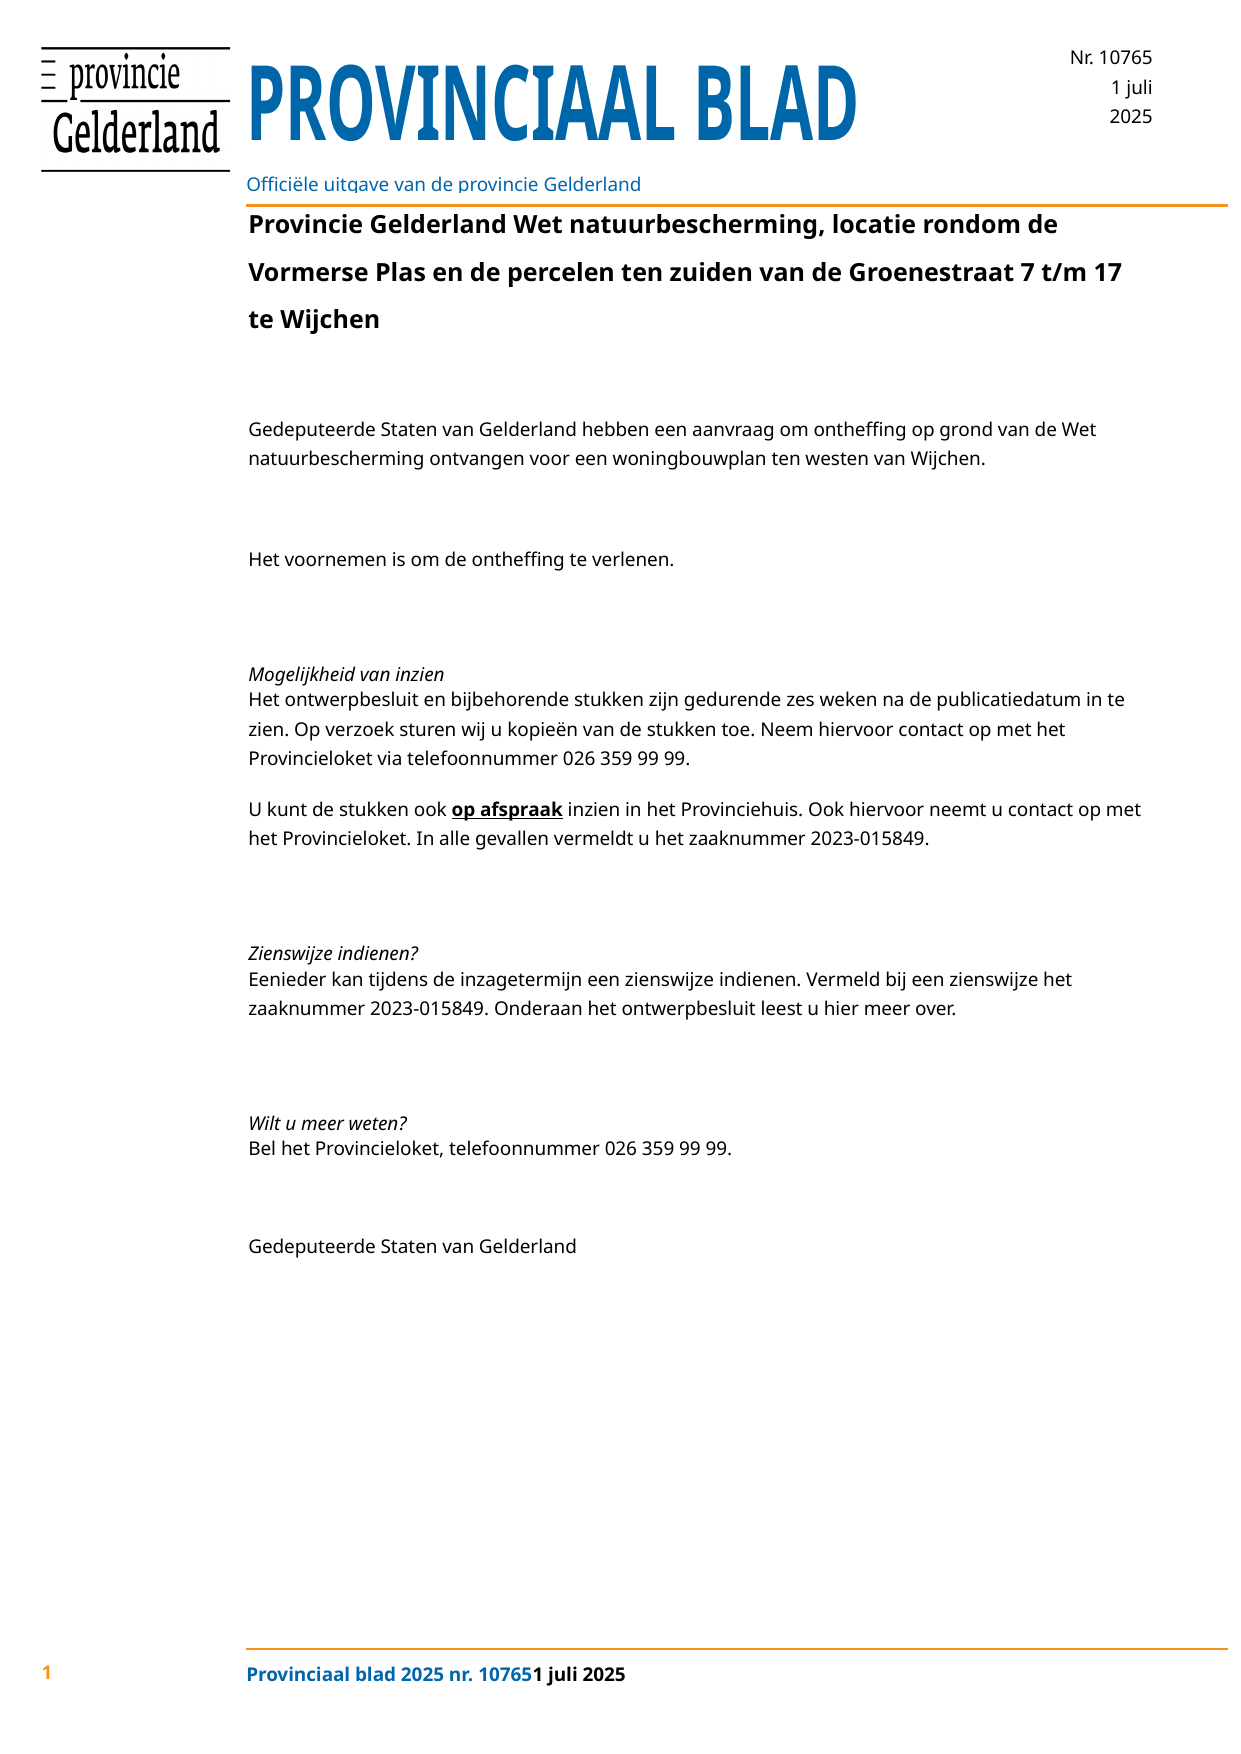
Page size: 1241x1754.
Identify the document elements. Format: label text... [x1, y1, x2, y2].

text Wilt u meer weten? [248, 1110, 1152, 1135]
text Provincie Gelderland Wet natuurbescherming, locatie rondom de Vormerse Plas en de percelen ten zuiden van de Groenestraat 7 t/m 17 te Wijchen [248, 207, 1152, 336]
text Bel het Provincieloket, telefoonnummer 026 359 99 99. [248, 1135, 1152, 1161]
text Mogelijkheid van inzien [248, 661, 1152, 686]
picture [41, 47, 231, 172]
text U kunt de stukken ook op afspraak inzien in het Provinciehuis. Ook hiervoor neemt u contact op met het Provincieloket. In alle gevallen vermeldt u het zaaknummer 2023-015849. [248, 796, 1152, 851]
text Gedeputeerde Staten van Gelderland hebben een aanvraag om ontheffing op grond van de Wet natuurbescherming ontvangen voor een woningbouwplan ten westen van Wijchen. [248, 416, 1152, 471]
text Het ontwerpbesluit en bijbehorende stukken zijn gedurende zes weken na de publicatiedatum in te zien. Op verzoek sturen wij u kopieën van de stukken toe. Neem hiervoor contact op met het Provincieloket via telefoonnummer 026 359 99 99. [248, 686, 1152, 771]
text Zienswijze indienen? [248, 940, 1152, 966]
text Gedeputeerde Staten van Gelderland [248, 1234, 1152, 1259]
text Het voornemen is om de ontheffing te verlenen. [248, 546, 1152, 572]
text Eenieder kan tijdens de inzagetermijn een zienswijze indienen. Vermeld bij een zienswijze het zaaknummer 2023-015849. Onderaan het ontwerpbesluit leest u hier meer over. [248, 966, 1152, 1021]
